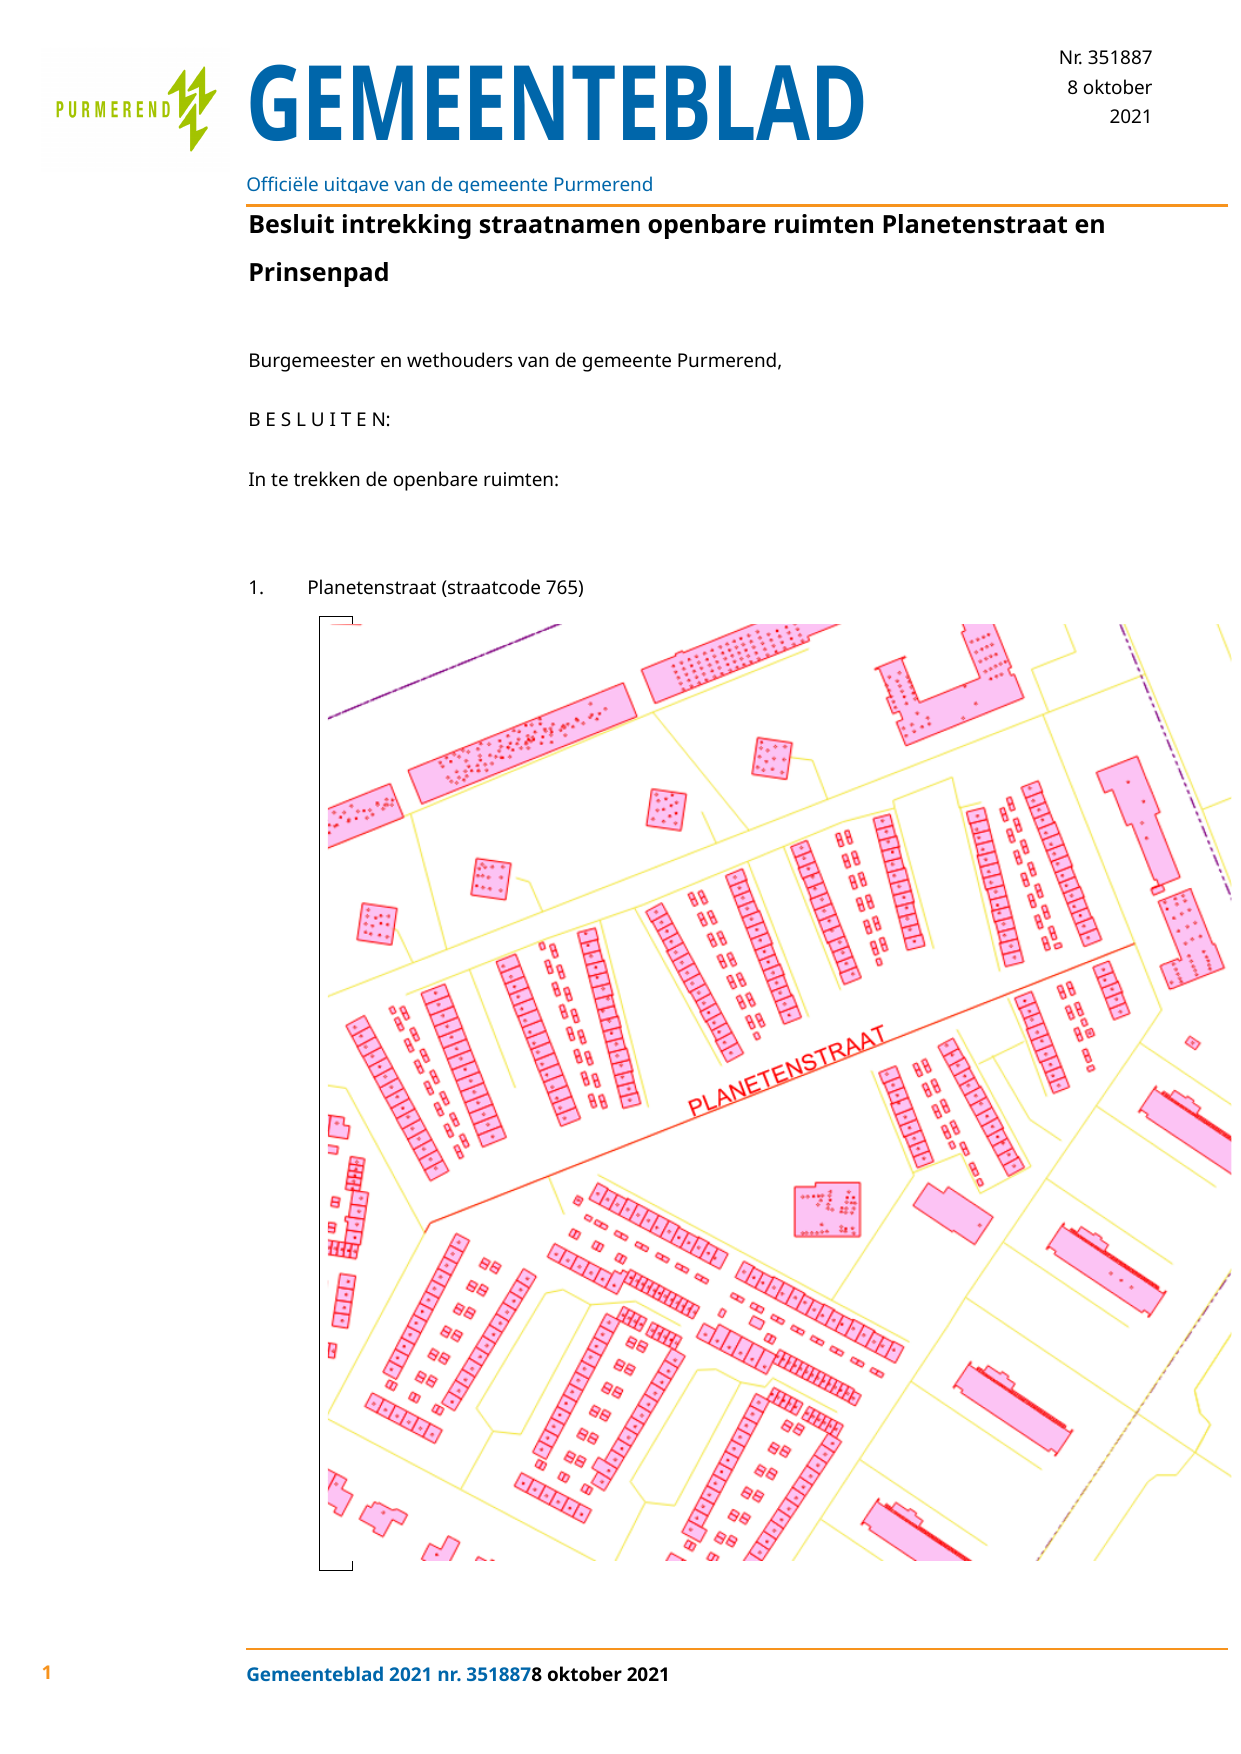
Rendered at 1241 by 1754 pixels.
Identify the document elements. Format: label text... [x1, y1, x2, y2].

text Besluit intrekking straatnamen openbare ruimten Planetenstraat en Prinsenpad [248, 207, 1152, 288]
list Planetenstraat (straatcode 765) [248, 574, 1152, 600]
picture [41, 47, 231, 172]
text Burgemeester en wethouders van de gemeente Purmerend, [248, 347, 1152, 373]
text B E S L U I T E N: [248, 407, 1152, 432]
text In te trekken de openbare ruimten: [248, 466, 1152, 492]
picture [327, 624, 1232, 1561]
